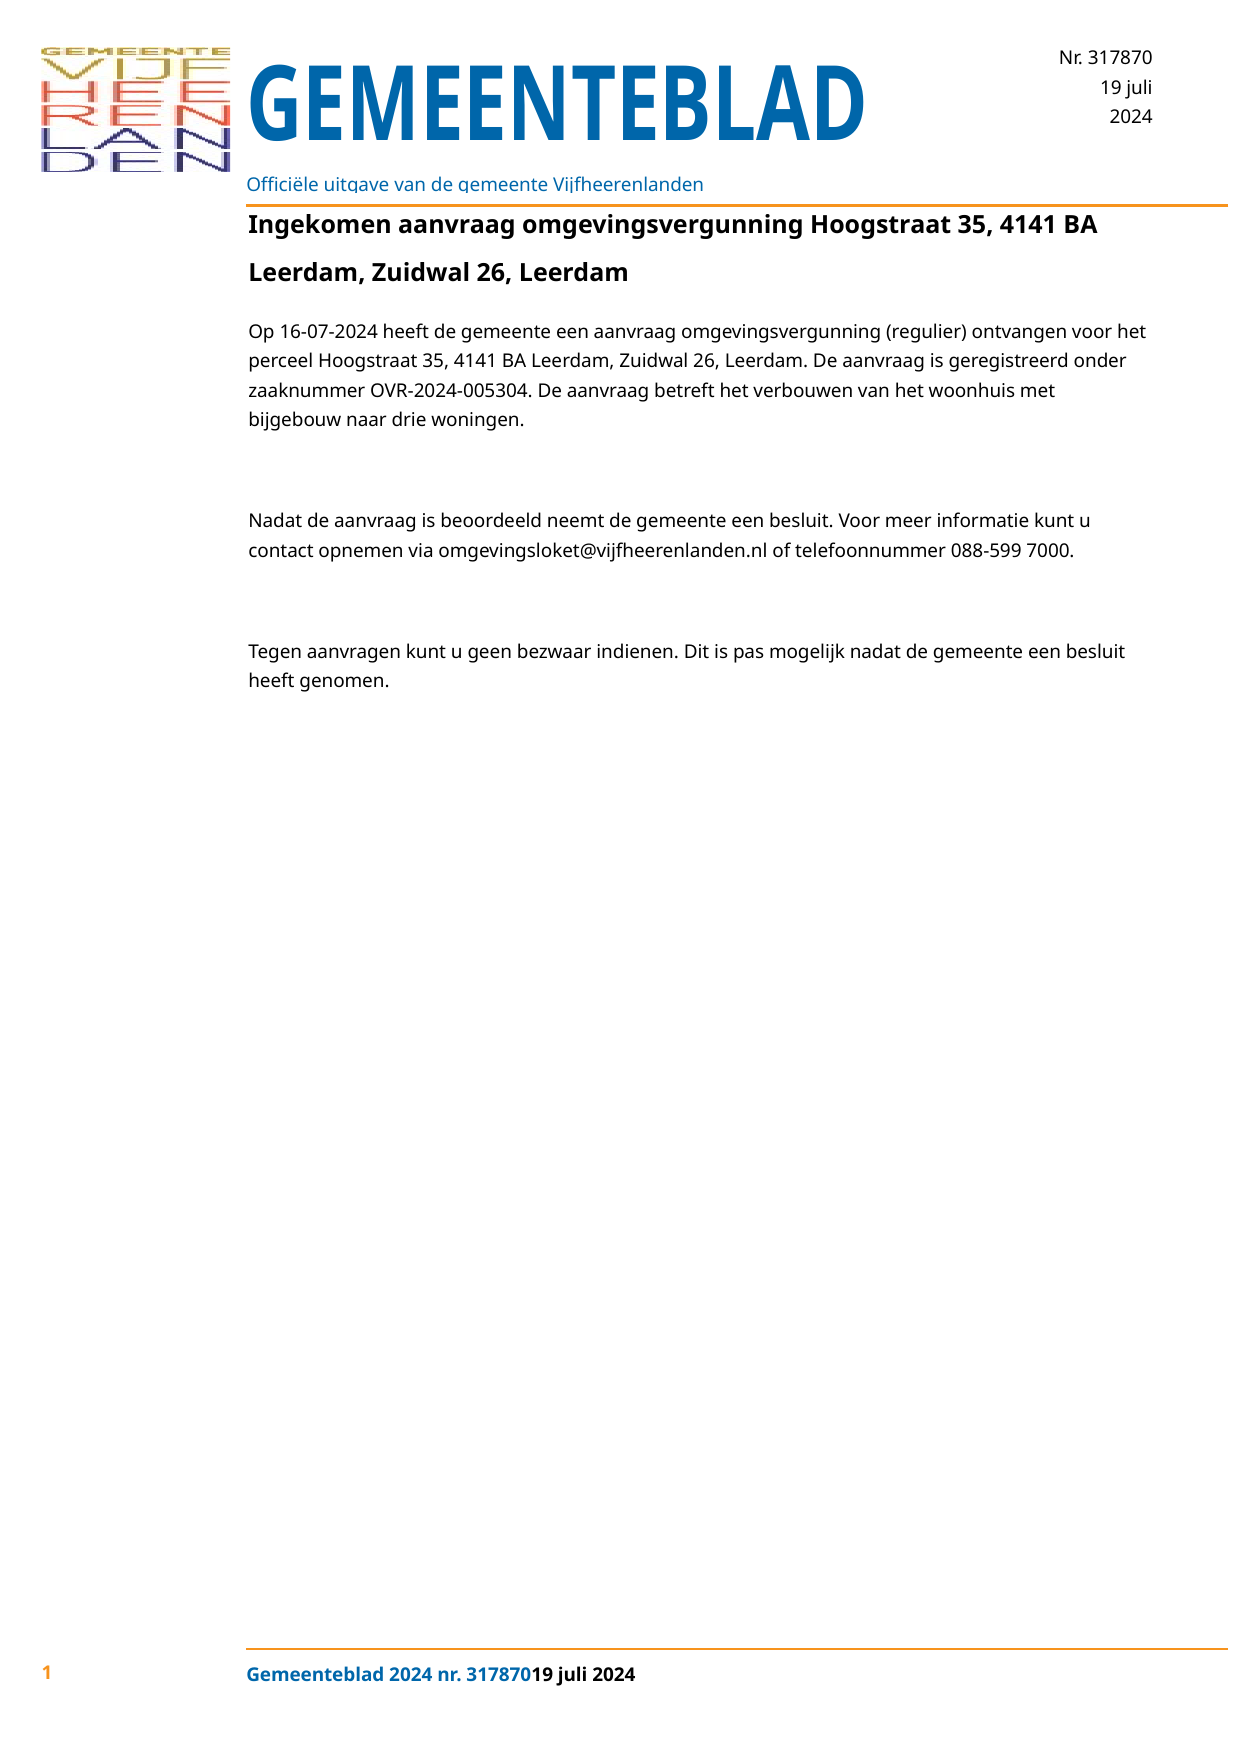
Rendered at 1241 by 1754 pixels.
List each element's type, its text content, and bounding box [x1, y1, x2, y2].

text Op 16-07-2024 heeft de gemeente een aanvraag omgevingsvergunning (regulier) ontvangen voor het perceel Hoogstraat 35, 4141 BA Leerdam, Zuidwal 26, Leerdam. De aanvraag is geregistreerd onder zaaknummer OVR-2024-005304. De aanvraag betreft het verbouwen van het woonhuis met bijgebouw naar drie woningen. [248, 318, 1152, 432]
text Nadat de aanvraag is beoordeeld neemt de gemeente een besluit. Voor meer informatie kunt u contact opnemen via omgevingsloket@vijfheerenlanden.nl of telefoonnummer 088-599 7000. [248, 507, 1152, 563]
text Ingekomen aanvraag omgevingsvergunning Hoogstraat 35, 4141 BA Leerdam, Zuidwal 26, Leerdam [248, 207, 1152, 288]
picture [41, 47, 231, 172]
text Tegen aanvragen kunt u geen bezwaar indienen. Dit is pas mogelijk nadat de gemeente een besluit heeft genomen. [248, 638, 1152, 693]
